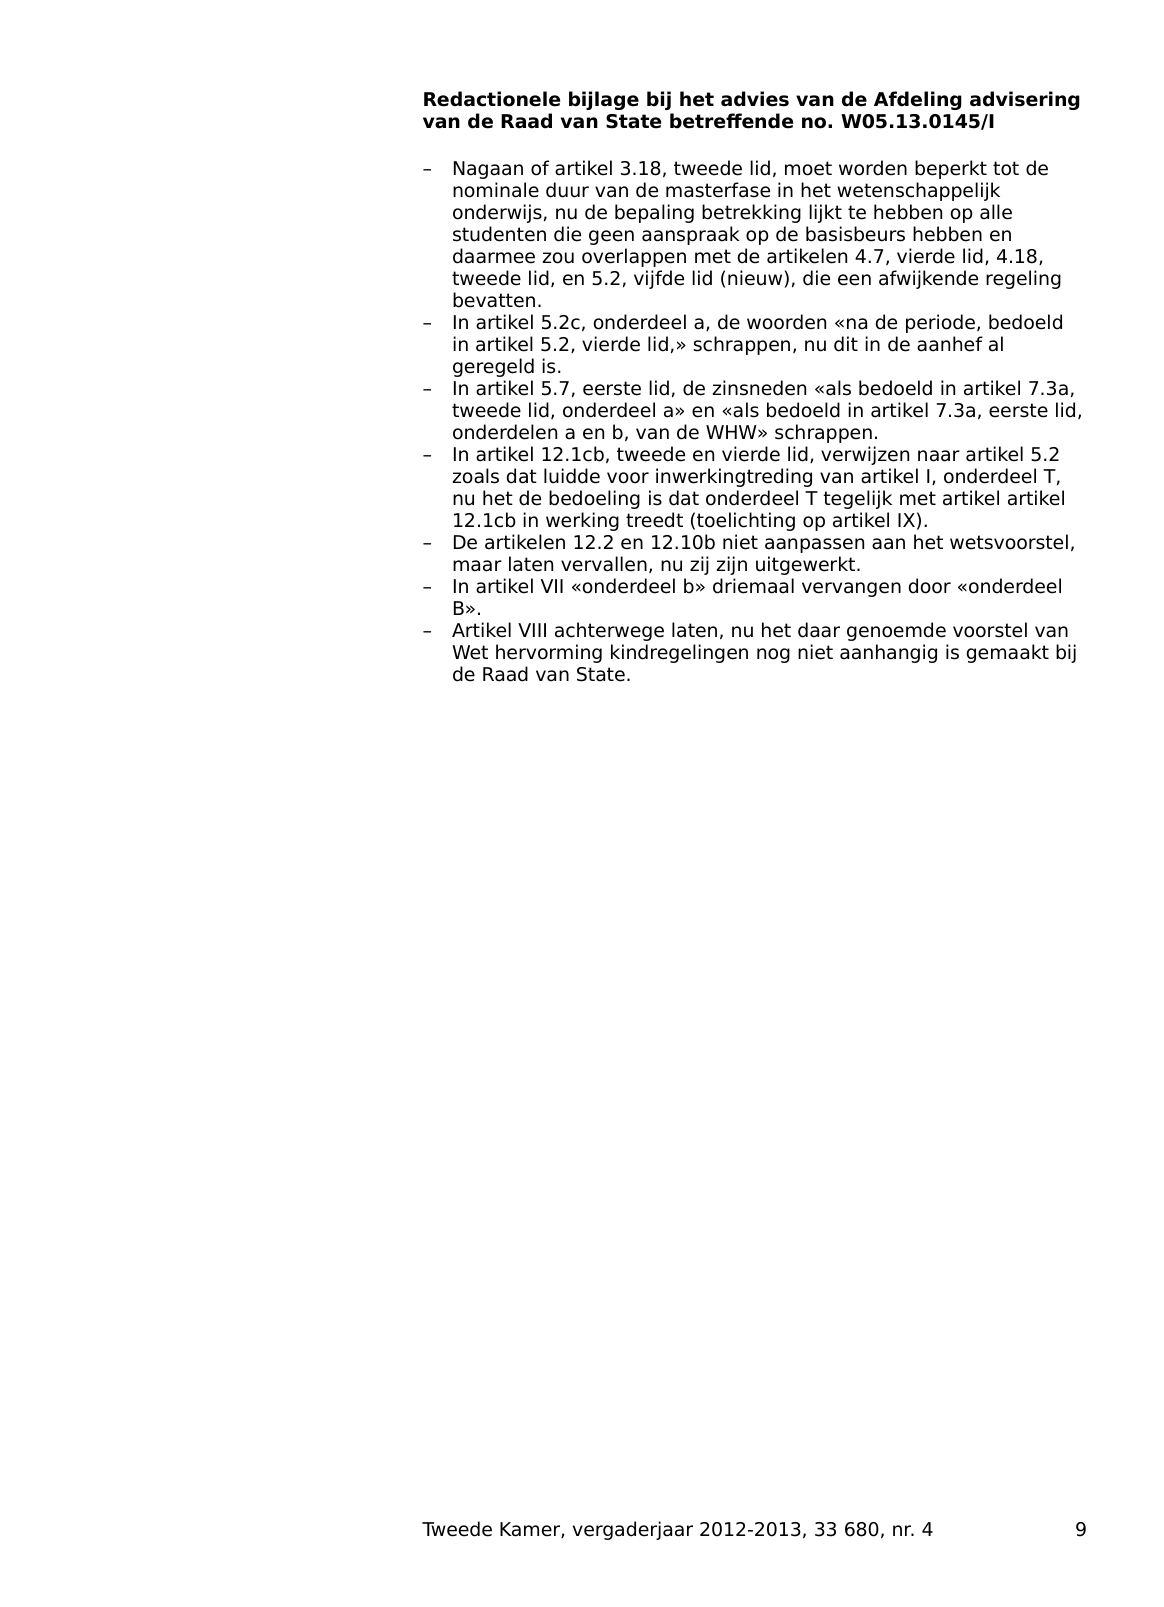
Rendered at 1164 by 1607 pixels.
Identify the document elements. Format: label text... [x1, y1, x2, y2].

text – In artikel 5.7, eerste lid, de zinsneden «als bedoeld in artikel 7.3a, tweede lid, onderdeel a» en «als bedoeld in artikel 7.3a, eerste lid, onderdelen a en b, van de WHW» schrappen. [422, 378, 1087, 444]
text – In artikel 12.1cb, tweede en vierde lid, verwijzen naar artikel 5.2 zoals dat luidde voor inwerkingtreding van artikel I, onderdeel T, nu het de bedoeling is dat onderdeel T tegelijk met artikel artikel 12.1cb in werking treedt (toelichting op artikel IX). [422, 444, 1087, 532]
text – De artikelen 12.2 en 12.10b niet aanpassen aan het wetsvoorstel, maar laten vervallen, nu zij zijn uitgewerkt. [422, 532, 1087, 576]
text – In artikel VII «onderdeel b» driemaal vervangen door «onderdeel B». [422, 576, 1087, 619]
text – In artikel 5.2c, onderdeel a, de woorden «na de periode, bedoeld in artikel 5.2, vierde lid,» schrappen, nu dit in de aanhef al geregeld is. [422, 312, 1087, 378]
text – Nagaan of artikel 3.18, tweede lid, moet worden beperkt tot de nominale duur van de masterfase in het wetenschappelijk onderwijs, nu de bepaling betrekking lijkt te hebben op alle studenten die geen aanspraak op de basisbeurs hebben en daarmee zou overlappen met de artikelen 4.7, vierde lid, 4.18, tweede lid, en 5.2, vijfde lid (nieuw), die een afwijkende regeling bevatten. [422, 158, 1087, 312]
subtitle Redactionele bijlage bij het advies van de Afdeling advisering van de Raad van State betreffende no. W05.13.0145/I [77, 89, 1087, 133]
text – Artikel VIII achterwege laten, nu het daar genoemde voorstel van Wet hervorming kindregelingen nog niet aanhangig is gemaakt bij de Raad van State. [422, 619, 1087, 686]
